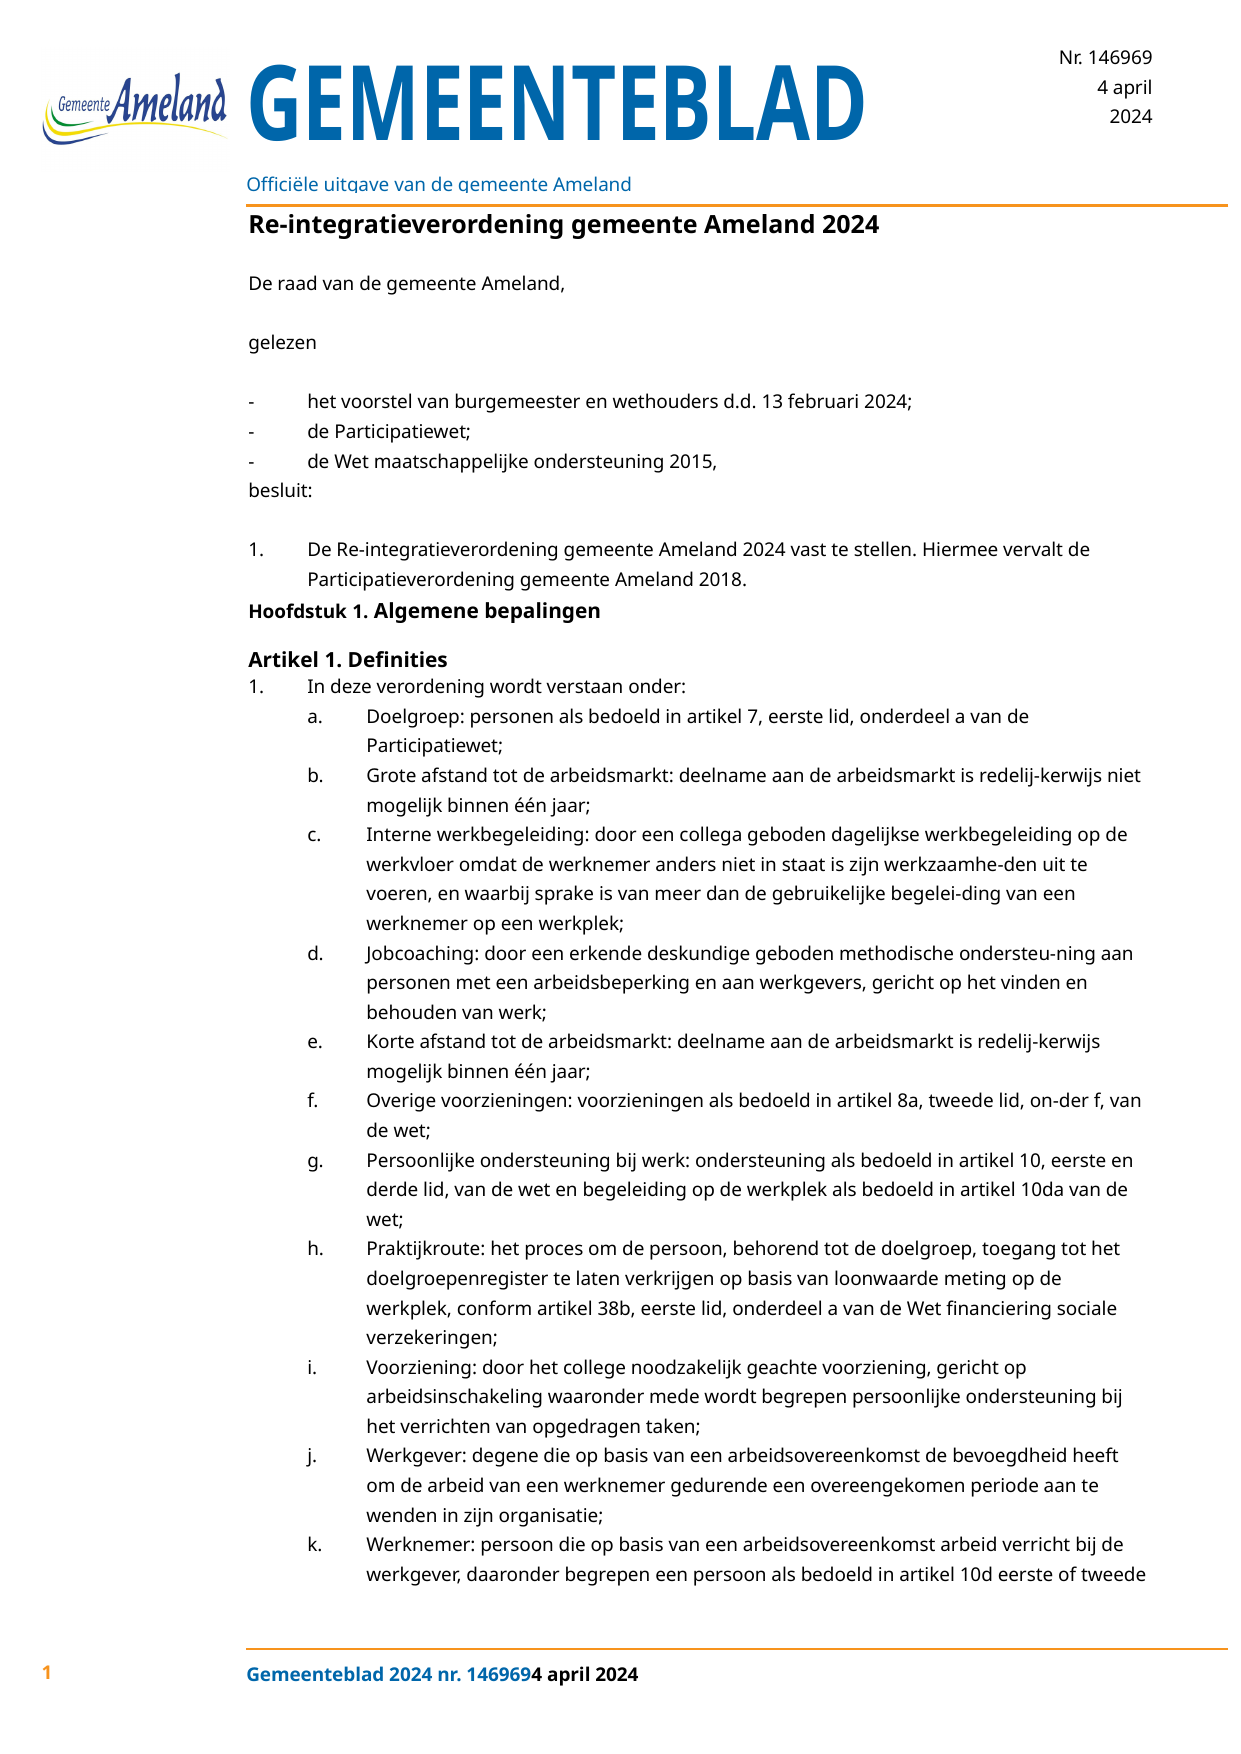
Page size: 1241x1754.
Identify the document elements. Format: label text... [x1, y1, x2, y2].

list het voorstel van burgemeester en wethouders d.d. 13 februari 2024; [248, 389, 1152, 414]
list Praktijkroute: het proces om de persoon, behorend tot de doelgroep, toegang tot het doelgroepenregister te laten verkrijgen op basis van loonwaarde meting op de werkplek, conform artikel 38b, eerste lid, onderdeel a van de Wet financiering sociale verzekeringen; [307, 1236, 1152, 1350]
list de Wet maatschappelijke ondersteuning 2015, [248, 448, 1152, 473]
list De Re-integratieverordening gemeente Ameland 2024 vast te stellen. Hiermee vervalt de Participatieverordening gemeente Ameland 2018. [248, 537, 1152, 592]
list Interne werkbegeleiding: door een collega geboden dagelijkse werkbegeleiding op de werkvloer omdat de werknemer anders niet in staat is zijn werkzaamhe-den uit te voeren, en waarbij sprake is van meer dan de gebruikelijke begelei-ding van een werknemer op een werkplek; [307, 821, 1152, 936]
list Persoonlijke ondersteuning bij werk: ondersteuning als bedoeld in artikel 10, eerste en derde lid, van de wet en begeleiding op de werkplek als bedoeld in artikel 10da van de wet; [307, 1147, 1152, 1232]
list In deze verordening wordt verstaan onder: [248, 673, 1152, 699]
text gelezen [248, 329, 1152, 355]
list Doelgroep: personen als bedoeld in artikel 7, eerste lid, onderdeel a van de Participatiewet; [307, 703, 1152, 758]
text Re-integratieverordening gemeente Ameland 2024 [248, 207, 1152, 241]
list Korte afstand tot de arbeidsmarkt: deelname aan de arbeidsmarkt is redelij-kerwijs mogelijk binnen één jaar; [307, 1028, 1152, 1084]
text Hoofdstuk 1. Algemene bepalingen [248, 596, 1152, 624]
text besluit: [248, 477, 1152, 503]
text De raad van de gemeente Ameland, [248, 270, 1152, 296]
list Werknemer: persoon die op basis van een arbeidsovereenkomst arbeid verricht bij de werkgever, daaronder begrepen een persoon als bedoeld in artikel 10d eerste of tweede [307, 1531, 1152, 1587]
picture [41, 47, 231, 172]
list Overige voorzieningen: voorzieningen als bedoeld in artikel 8a, tweede lid, on-der f, van de wet; [307, 1088, 1152, 1143]
list Grote afstand tot de arbeidsmarkt: deelname aan de arbeidsmarkt is redelij-kerwijs niet mogelijk binnen één jaar; [307, 762, 1152, 817]
list Jobcoaching: door een erkende deskundige geboden methodische ondersteu-ning aan personen met een arbeidsbeperking en aan werkgevers, gericht op het vinden en behouden van werk; [307, 940, 1152, 1024]
text Artikel 1. Definities [248, 645, 1152, 673]
list Voorziening: door het college noodzakelijk geachte voorziening, gericht op arbeidsinschakeling waaronder mede wordt begrepen persoonlijke ondersteuning bij het verrichten van opgedragen taken; [307, 1354, 1152, 1439]
list Werkgever: degene die op basis van een arbeidsovereenkomst de bevoegdheid heeft om de arbeid van een werknemer gedurende een overeengekomen periode aan te wenden in zijn organisatie; [307, 1443, 1152, 1527]
list de Participatiewet; [248, 418, 1152, 444]
